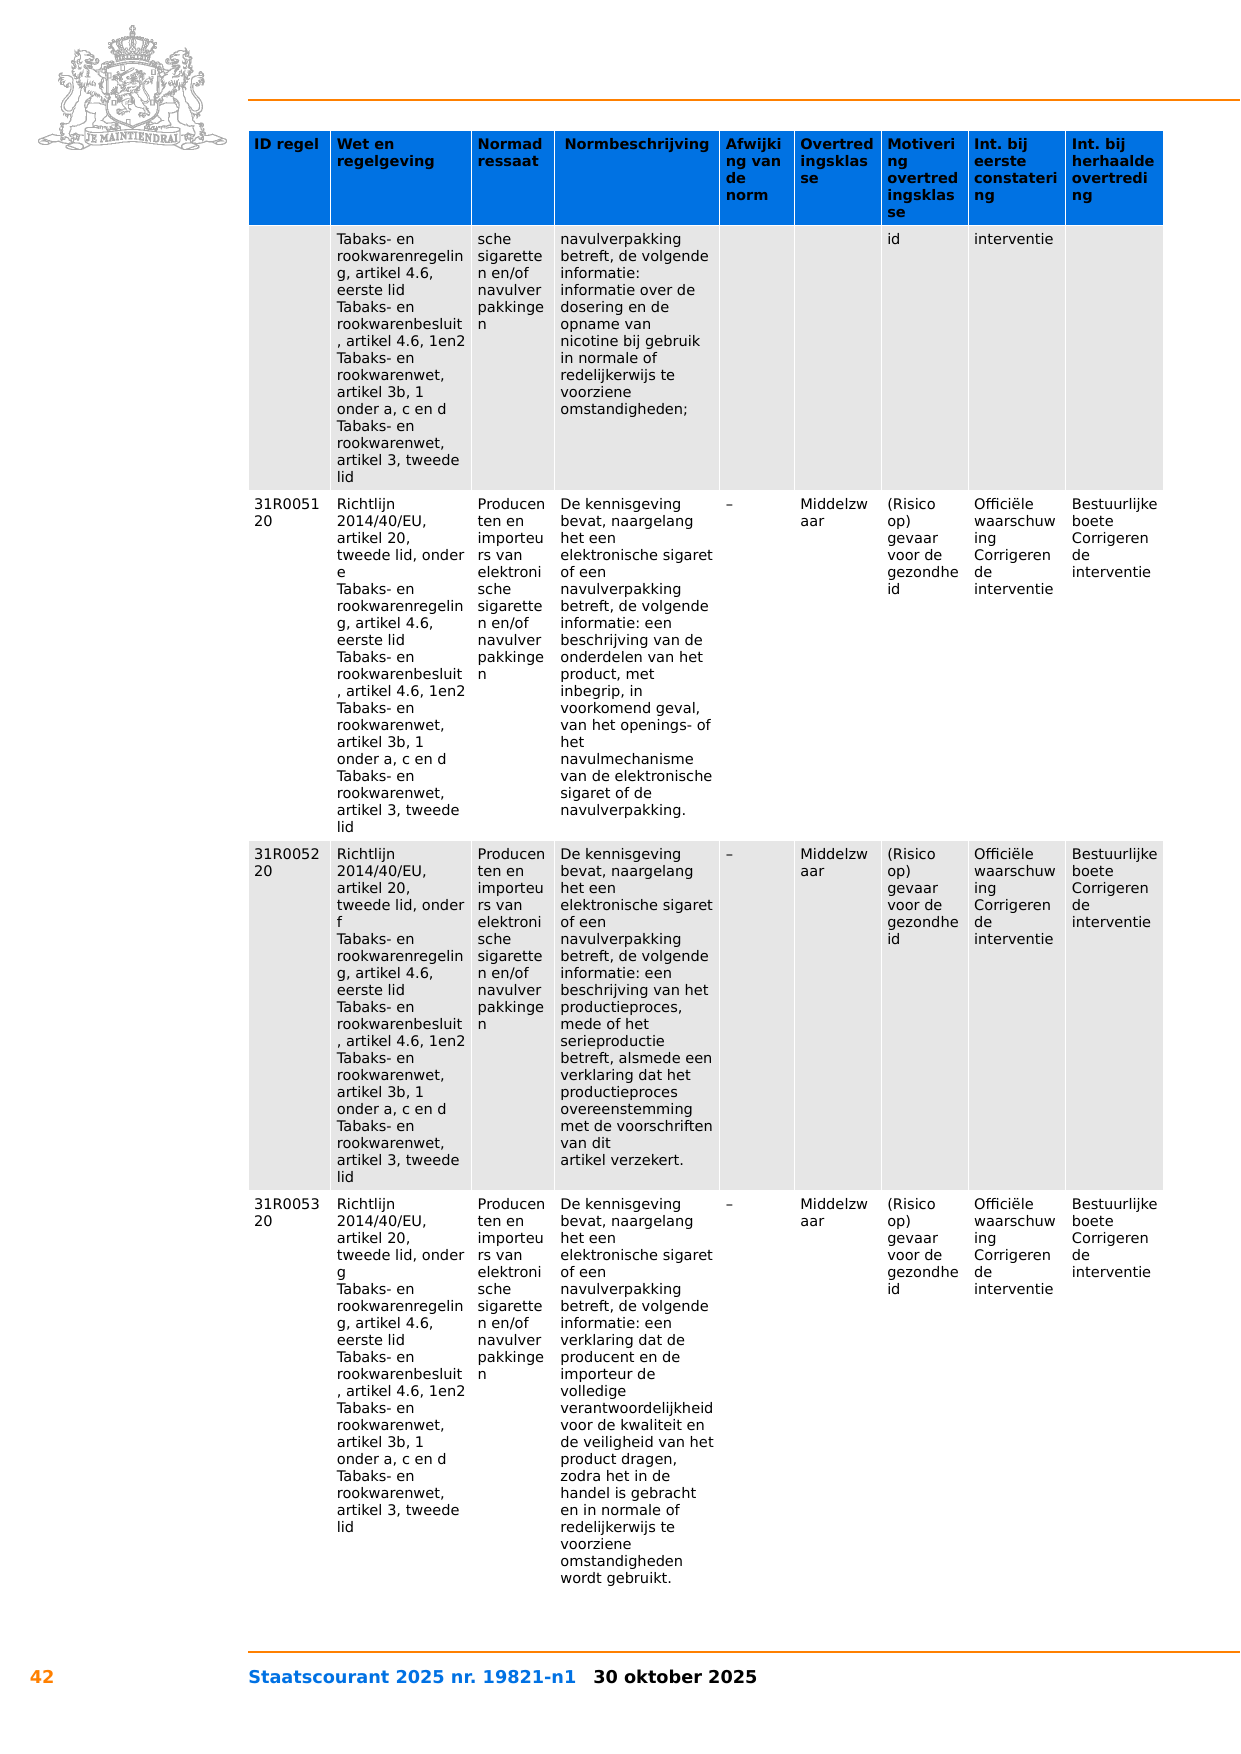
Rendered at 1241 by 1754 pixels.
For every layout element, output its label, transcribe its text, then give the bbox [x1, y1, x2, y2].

table_cell Middelzwaar [795, 841, 881, 1190]
table_cell Middelzwaar [795, 1191, 881, 1591]
table_cell – [720, 491, 794, 840]
table_cell Producenten en importeurs van elektronische sigaretten en/of navulverpakkingen [472, 1191, 554, 1591]
table_cell De kennisgeving bevat, naargelang het een elektronische sigaret of een navulverpakking betreft, de volgende informatie: een verklaring dat de producent en de importeur de volledige verantwoordelijkheid voor de kwaliteit en de veiligheid van het product dragen, zodra het in de handel is gebracht en in normale of redelijkerwijs te voorziene omstandigheden wordt gebruikt. [555, 1191, 719, 1591]
table_cell Producenten en importeurs van elektronische sigaretten en/of navulverpakkingen [472, 841, 554, 1190]
picture [38, 25, 227, 150]
table_header ID regel [249, 131, 330, 225]
table_header Normadressaat [472, 131, 554, 225]
table_cell De kennisgeving bevat, naargelang het een elektronische sigaret of een navulverpakking betreft, de volgende informatie: een beschrijving van het productieproces, mede of het serieproductie betreft, alsmede een verklaring dat het productieproces overeenstemming met de voorschriften van dit artikel verzekert. [555, 841, 719, 1190]
table_header Wet en regelgeving [331, 131, 471, 225]
table_cell [1066, 226, 1163, 490]
table_cell Bestuurlijke boete Corrigerende interventie [1066, 491, 1163, 840]
table_cell Richtlijn 2014/40/EU, artikel 20, tweede lid, onder f Tabaks- en rookwarenregeling, artikel 4.6, eerste lid Tabaks- en rookwarenbesluit, artikel 4.6, 1en2 Tabaks- en rookwarenwet, artikel 3b, 1 onder a, c en d Tabaks- en rookwarenwet, artikel 3, tweede lid [331, 841, 471, 1190]
table_header Int. bij eerste constatering [969, 131, 1065, 225]
table_cell Bestuurlijke boete Corrigerende interventie [1066, 1191, 1163, 1591]
table_cell (Risico op) gevaar voor de gezondheid [882, 491, 968, 840]
table_cell interventie [969, 226, 1065, 490]
table_cell (Risico op) gevaar voor de gezondheid [882, 1191, 968, 1591]
table_cell Officiële waarschuwing Corrigerende interventie [969, 841, 1065, 1190]
table_cell Richtlijn 2014/40/EU, artikel 20, tweede lid, onder g Tabaks- en rookwarenregeling, artikel 4.6, eerste lid Tabaks- en rookwarenbesluit, artikel 4.6, 1en2 Tabaks- en rookwarenwet, artikel 3b, 1 onder a, c en d Tabaks- en rookwarenwet, artikel 3, tweede lid [331, 1191, 471, 1591]
table_cell De kennisgeving bevat, naargelang het een elektronische sigaret of een navulverpakking betreft, de volgende informatie: een beschrijving van de onderdelen van het product, met inbegrip, in voorkomend geval, van het openings- of het navulmechanisme van de elektronische sigaret of de navulverpakking. [555, 491, 719, 840]
table_cell – [720, 841, 794, 1190]
table_cell Officiële waarschuwing Corrigerende interventie [969, 1191, 1065, 1591]
table_cell sche sigaretten en/of navulverpakkingen [472, 226, 554, 490]
table_cell 31R005120 [249, 491, 330, 840]
table_cell [720, 226, 794, 490]
table_header Normbeschrijving [555, 131, 719, 225]
table_cell id [882, 226, 968, 490]
table_header Int. bij herhaalde overtreding [1066, 131, 1163, 225]
table_cell navulverpakking betreft, de volgende informatie: informatie over de dosering en de opname van nicotine bij gebruik in normale of redelijkerwijs te voorziene omstandigheden; [555, 226, 719, 490]
table_cell (Risico op) gevaar voor de gezondheid [882, 841, 968, 1190]
table_header Afwijking van de norm [720, 131, 794, 225]
table_cell Richtlijn 2014/40/EU, artikel 20, tweede lid, onder e Tabaks- en rookwarenregeling, artikel 4.6, eerste lid Tabaks- en rookwarenbesluit, artikel 4.6, 1en2 Tabaks- en rookwarenwet, artikel 3b, 1 onder a, c en d Tabaks- en rookwarenwet, artikel 3, tweede lid [331, 491, 471, 840]
table_cell [249, 226, 330, 490]
table_cell 31R005220 [249, 841, 330, 1190]
table_header Overtredingsklasse [795, 131, 881, 225]
table_cell Bestuurlijke boete Corrigerende interventie [1066, 841, 1163, 1190]
table_cell Officiële waarschuwing Corrigerende interventie [969, 491, 1065, 840]
table_cell Producenten en importeurs van elektronische sigaretten en/of navulverpakkingen [472, 491, 554, 840]
table_cell [795, 226, 881, 490]
table_header Motivering overtredingsklasse [882, 131, 968, 225]
table_cell – [720, 1191, 794, 1591]
table_cell Middelzwaar [795, 491, 881, 840]
table_cell 31R005320 [249, 1191, 330, 1591]
table_cell Tabaks- en rookwarenregeling, artikel 4.6, eerste lid Tabaks- en rookwarenbesluit, artikel 4.6, 1en2 Tabaks- en rookwarenwet, artikel 3b, 1 onder a, c en d Tabaks- en rookwarenwet, artikel 3, tweede lid [331, 226, 471, 490]
